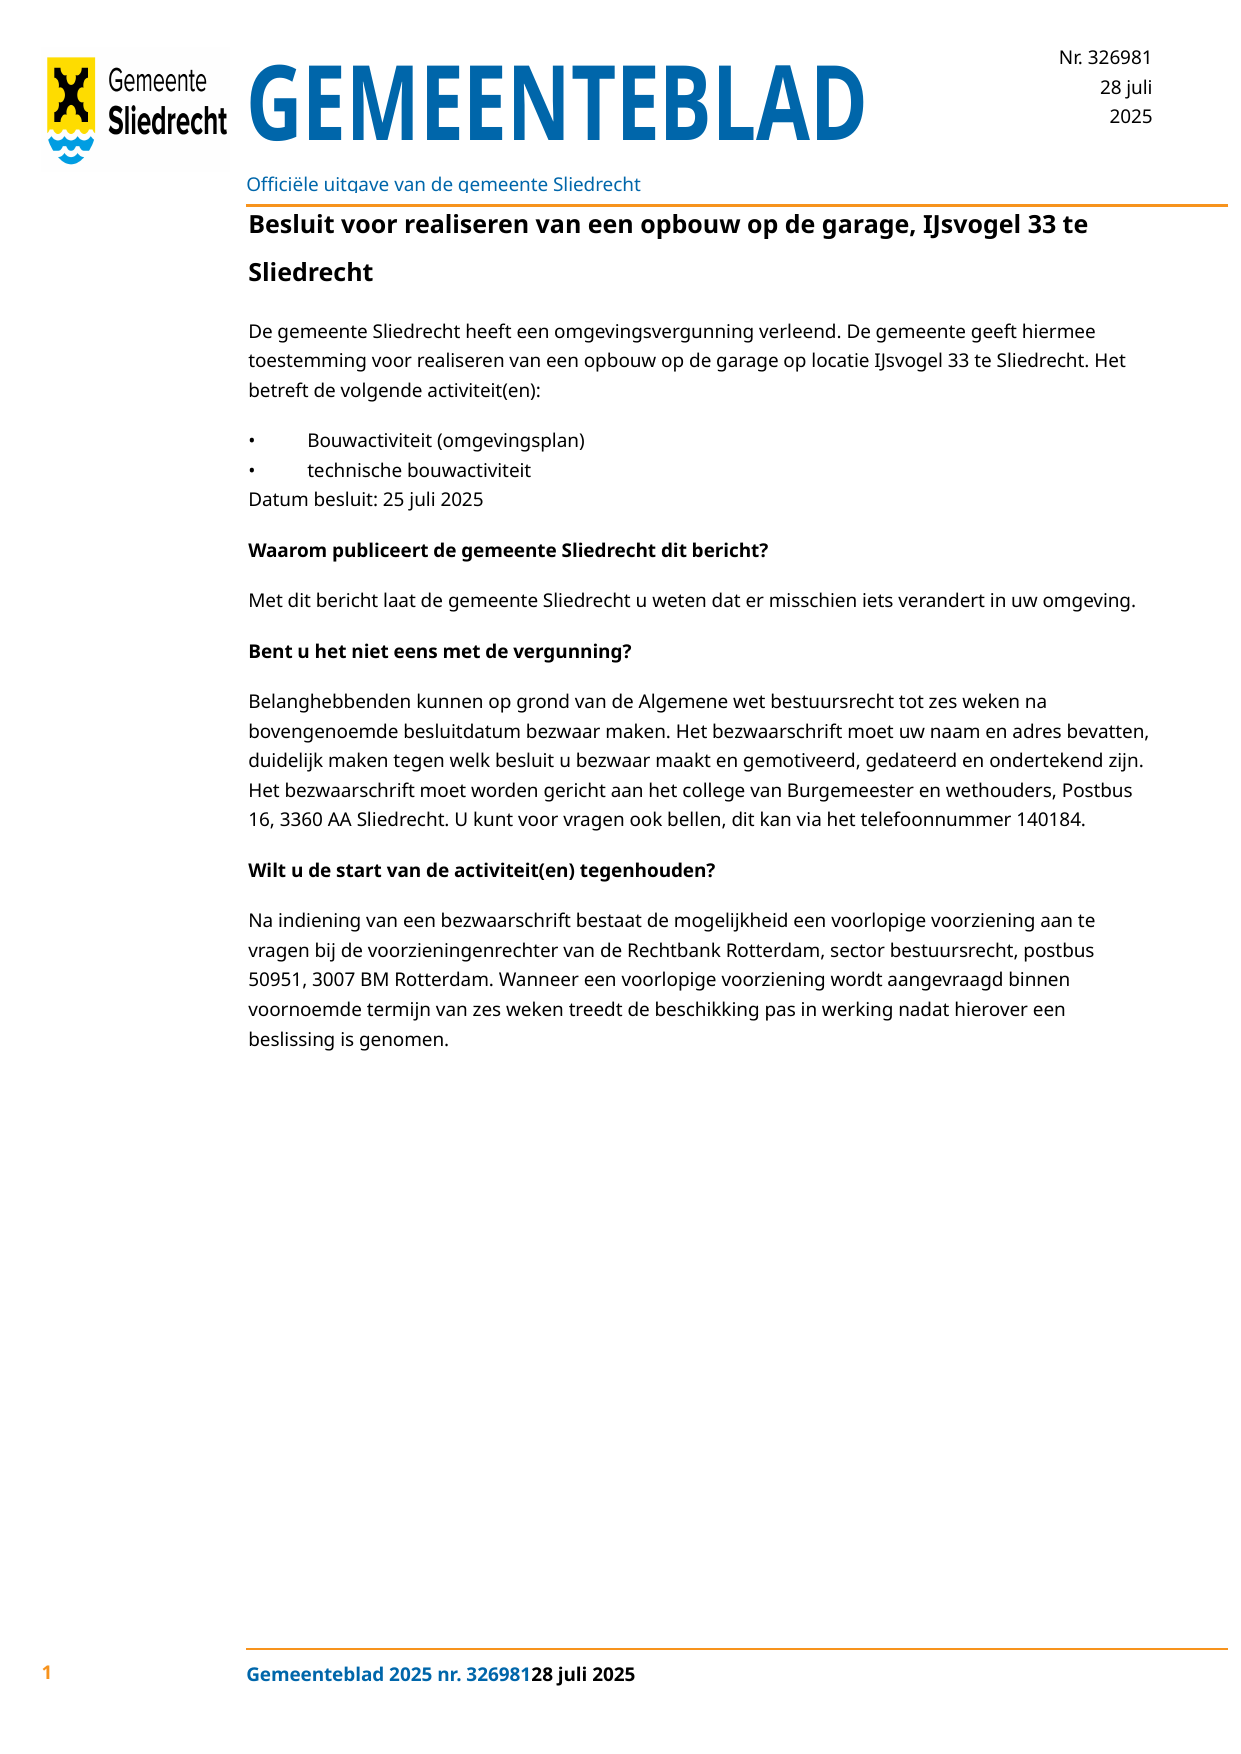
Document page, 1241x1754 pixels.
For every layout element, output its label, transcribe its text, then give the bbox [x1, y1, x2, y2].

text Besluit voor realiseren van een opbouw op de garage, IJsvogel 33 te Sliedrecht [248, 207, 1152, 288]
text Wilt u de start van de activiteit(en) tegenhouden? [248, 857, 1152, 883]
text Bent u het niet eens met de vergunning? [248, 638, 1152, 664]
text Belanghebbenden kunnen op grond van de Algemene wet bestuursrecht tot zes weken na bovengenoemde besluitdatum bezwaar maken. Het bezwaarschrift moet uw naam en adres bevatten, duidelijk maken tegen welk besluit u bezwaar maakt en gemotiveerd, gedateerd en ondertekend zijn. Het bezwaarschrift moet worden gericht aan het college van Burgemeester en wethouders, Postbus 16, 3360 AA Sliedrecht. U kunt voor vragen ook bellen, dit kan via het telefoonnummer 140184. [248, 688, 1152, 832]
text De gemeente Sliedrecht heeft een omgevingsvergunning verleend. De gemeente geeft hiermee toestemming voor realiseren van een opbouw op de garage op locatie IJsvogel 33 te Sliedrecht. Het betreft de volgende activiteit(en): [248, 318, 1152, 403]
picture [41, 47, 231, 172]
text Waarom publiceert de gemeente Sliedrecht dit bericht? [248, 537, 1152, 563]
list technische bouwactiviteit [248, 457, 1152, 483]
list Bouwactiviteit (omgevingsplan) [248, 427, 1152, 453]
text Met dit bericht laat de gemeente Sliedrecht u weten dat er misschien iets verandert in uw omgeving. [248, 587, 1152, 613]
text Datum besluit: 25 juli 2025 [248, 487, 1152, 512]
text Na indiening van een bezwaarschrift bestaat de mogelijkheid een voorlopige voorziening aan te vragen bij de voorzieningenrechter van de Rechtbank Rotterdam, sector bestuursrecht, postbus 50951, 3007 BM Rotterdam. Wanneer een voorlopige voorziening wordt aangevraagd binnen voornoemde termijn van zes weken treedt de beschikking pas in werking nadat hierover een beslissing is genomen. [248, 907, 1152, 1052]
